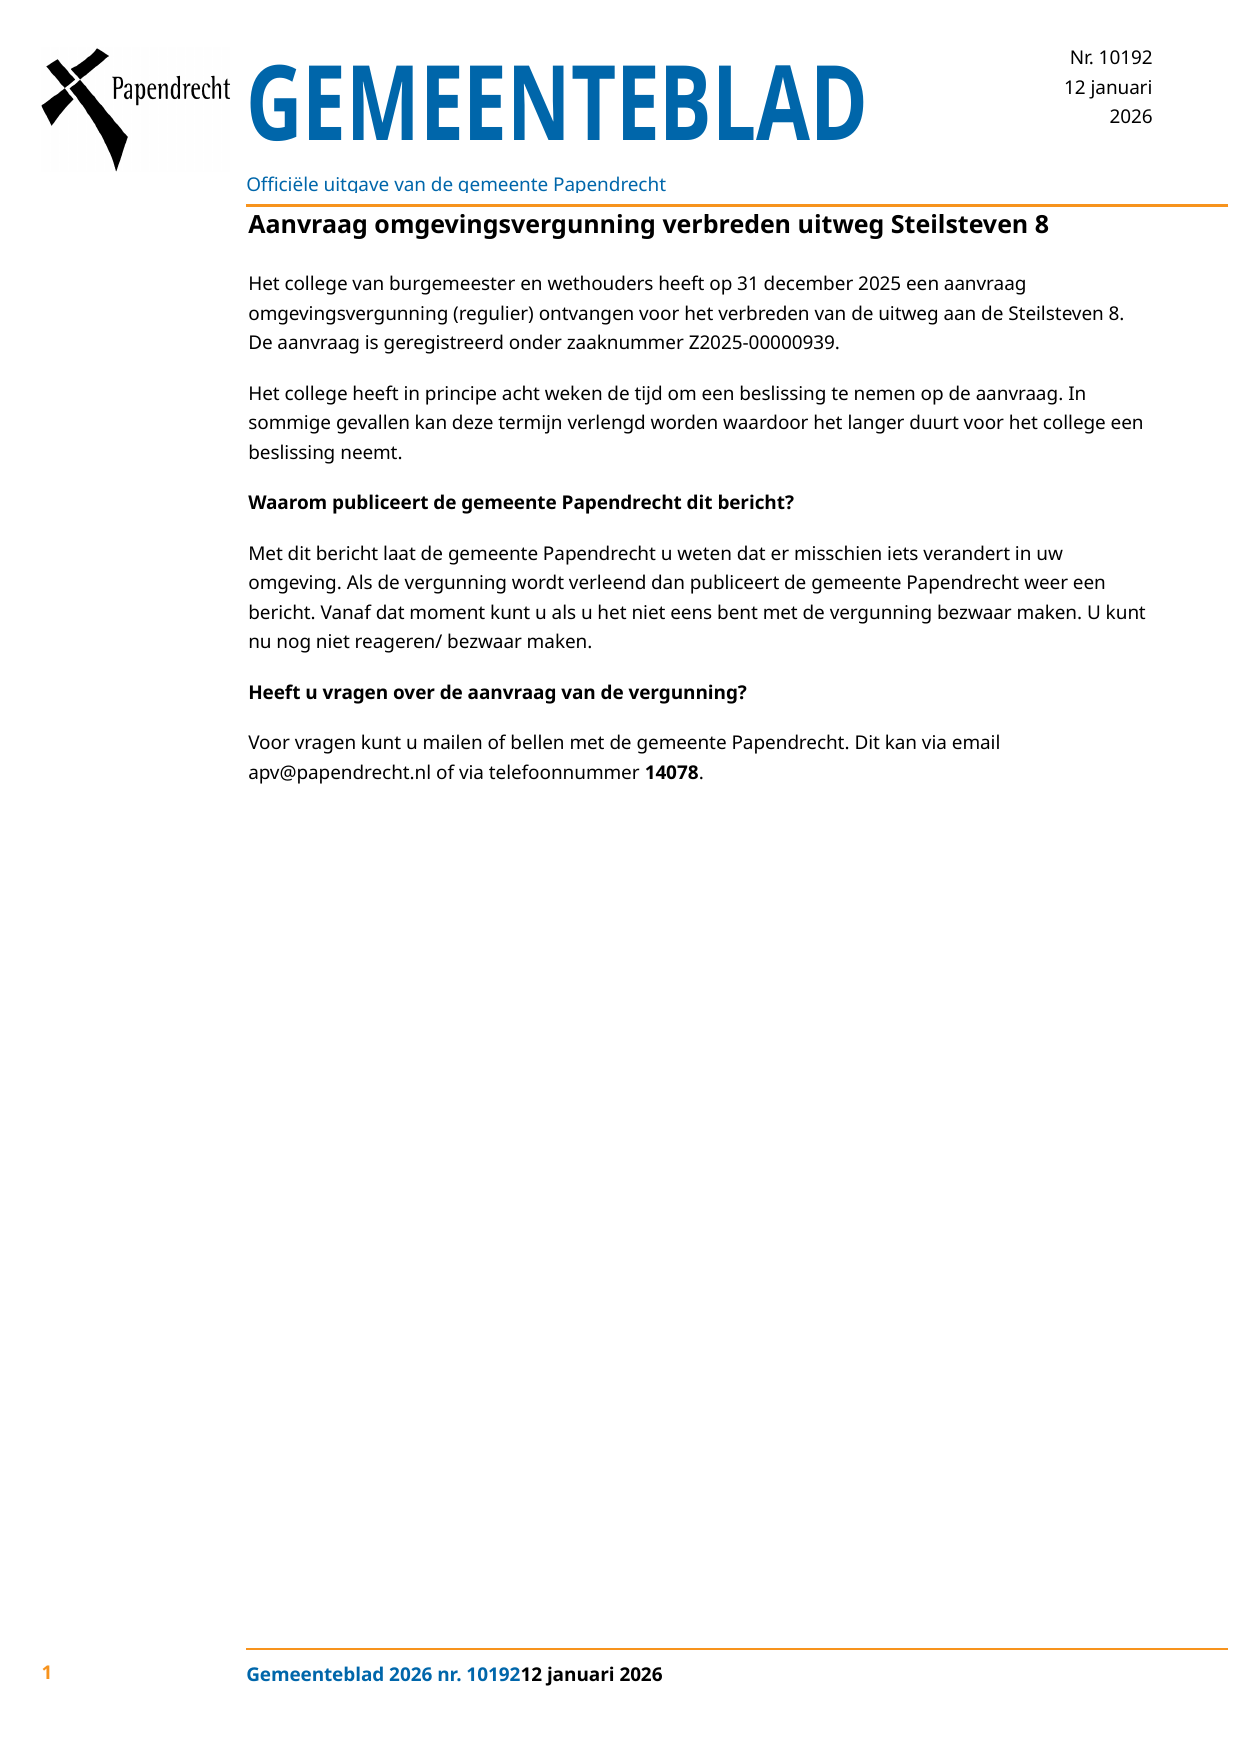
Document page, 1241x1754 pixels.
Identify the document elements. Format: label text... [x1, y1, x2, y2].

text Heeft u vragen over de aanvraag van de vergunning? [248, 679, 1152, 705]
text Het college van burgemeester en wethouders heeft op 31 december 2025 een aanvraag omgevingsvergunning (regulier) ontvangen voor het verbreden van de uitweg aan de Steilsteven 8. De aanvraag is geregistreerd onder zaaknummer Z2025-00000939. [248, 270, 1152, 355]
text Het college heeft in principe acht weken de tijd om een beslissing te nemen op de aanvraag. In sommige gevallen kan deze termijn verlengd worden waardoor het langer duurt voor het college een beslissing neemt. [248, 380, 1152, 465]
text Met dit bericht laat de gemeente Papendrecht u weten dat er misschien iets verandert in uw omgeving. Als de vergunning wordt verleend dan publiceert de gemeente Papendrecht weer een bericht. Vanaf dat moment kunt u als u het niet eens bent met de vergunning bezwaar maken. U kunt nu nog niet reageren/ bezwaar maken. [248, 540, 1152, 654]
text Aanvraag omgevingsvergunning verbreden uitweg Steilsteven 8 [248, 207, 1152, 241]
text Waarom publiceert de gemeente Papendrecht dit bericht? [248, 489, 1152, 515]
text Voor vragen kunt u mailen of bellen met de gemeente Papendrecht. Dit kan via email apv@papendrecht.nl of via telefoonnummer 14078. [248, 729, 1152, 785]
picture [41, 47, 231, 172]
